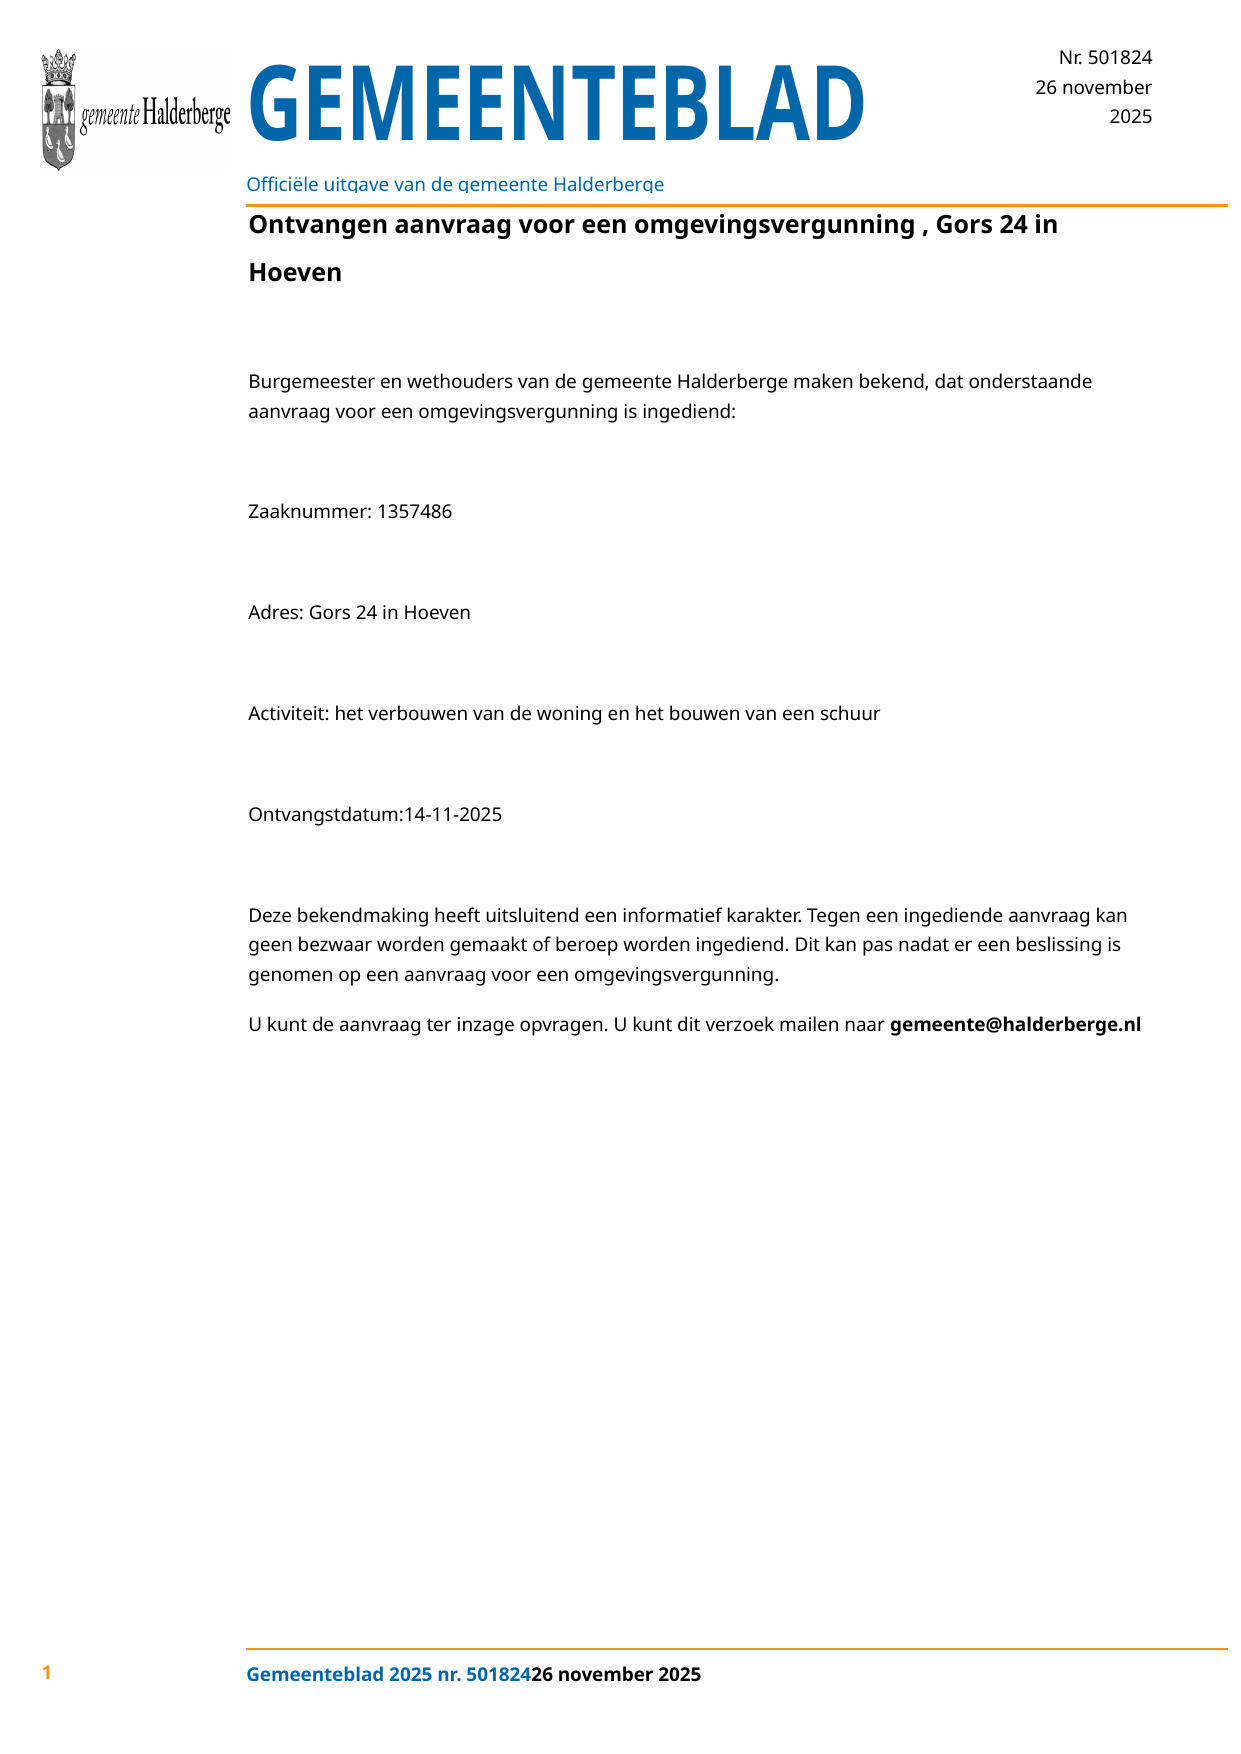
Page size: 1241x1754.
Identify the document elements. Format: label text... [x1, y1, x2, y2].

text Adres: Gors 24 in Hoeven [248, 599, 1152, 625]
text U kunt de aanvraag ter inzage opvragen. U kunt dit verzoek mailen naar gemeente@halderberge.nl [248, 1012, 1152, 1037]
text Zaaknummer: 1357486 [248, 499, 1152, 524]
text Ontvangen aanvraag voor een omgevingsvergunning , Gors 24 in Hoeven [248, 207, 1152, 288]
text Ontvangstdatum:14-11-2025 [248, 801, 1152, 827]
text Activiteit: het verbouwen van de woning en het bouwen van een schuur [248, 700, 1152, 726]
text Deze bekendmaking heeft uitsluitend een informatief karakter. Tegen een ingediende aanvraag kan geen bezwaar worden gemaakt of beroep worden ingediend. Dit kan pas nadat er een beslissing is genomen op een aanvraag voor een omgevingsvergunning. [248, 902, 1152, 987]
picture [41, 47, 231, 172]
text Burgemeester en wethouders van de gemeente Halderberge maken bekend, dat onderstaande aanvraag voor een omgevingsvergunning is ingediend: [248, 368, 1152, 424]
